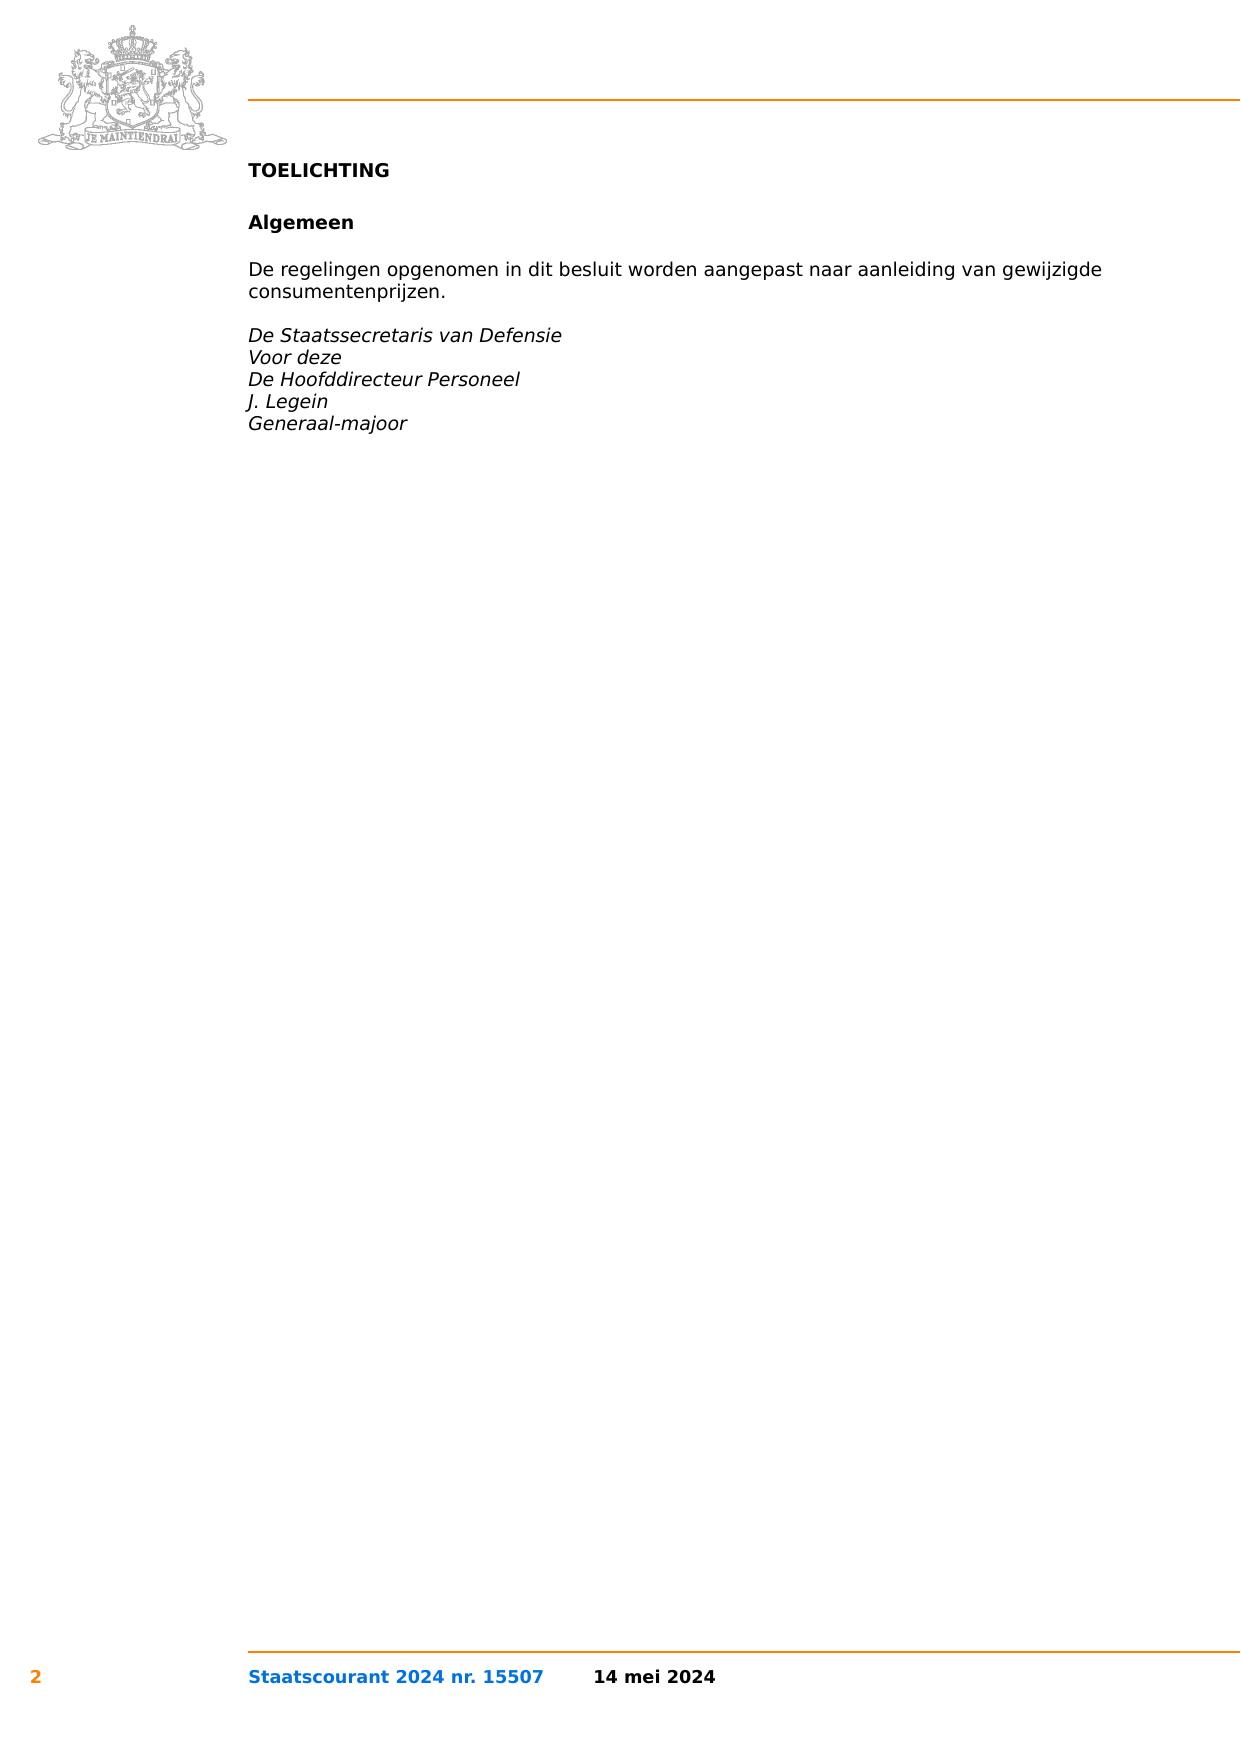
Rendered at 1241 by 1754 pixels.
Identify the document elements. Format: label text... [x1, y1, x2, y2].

subtitle Algemeen [248, 212, 1163, 234]
subtitle TOELICHTING [248, 160, 1163, 182]
text De regelingen opgenomen in dit besluit worden aangepast naar aanleiding van gewijzigde consumentenprijzen. [248, 259, 1163, 303]
picture [38, 25, 227, 150]
text De Staatssecretaris van Defensie Voor deze De Hoofddirecteur Personeel J. Legein Generaal-majoor [248, 325, 1163, 434]
